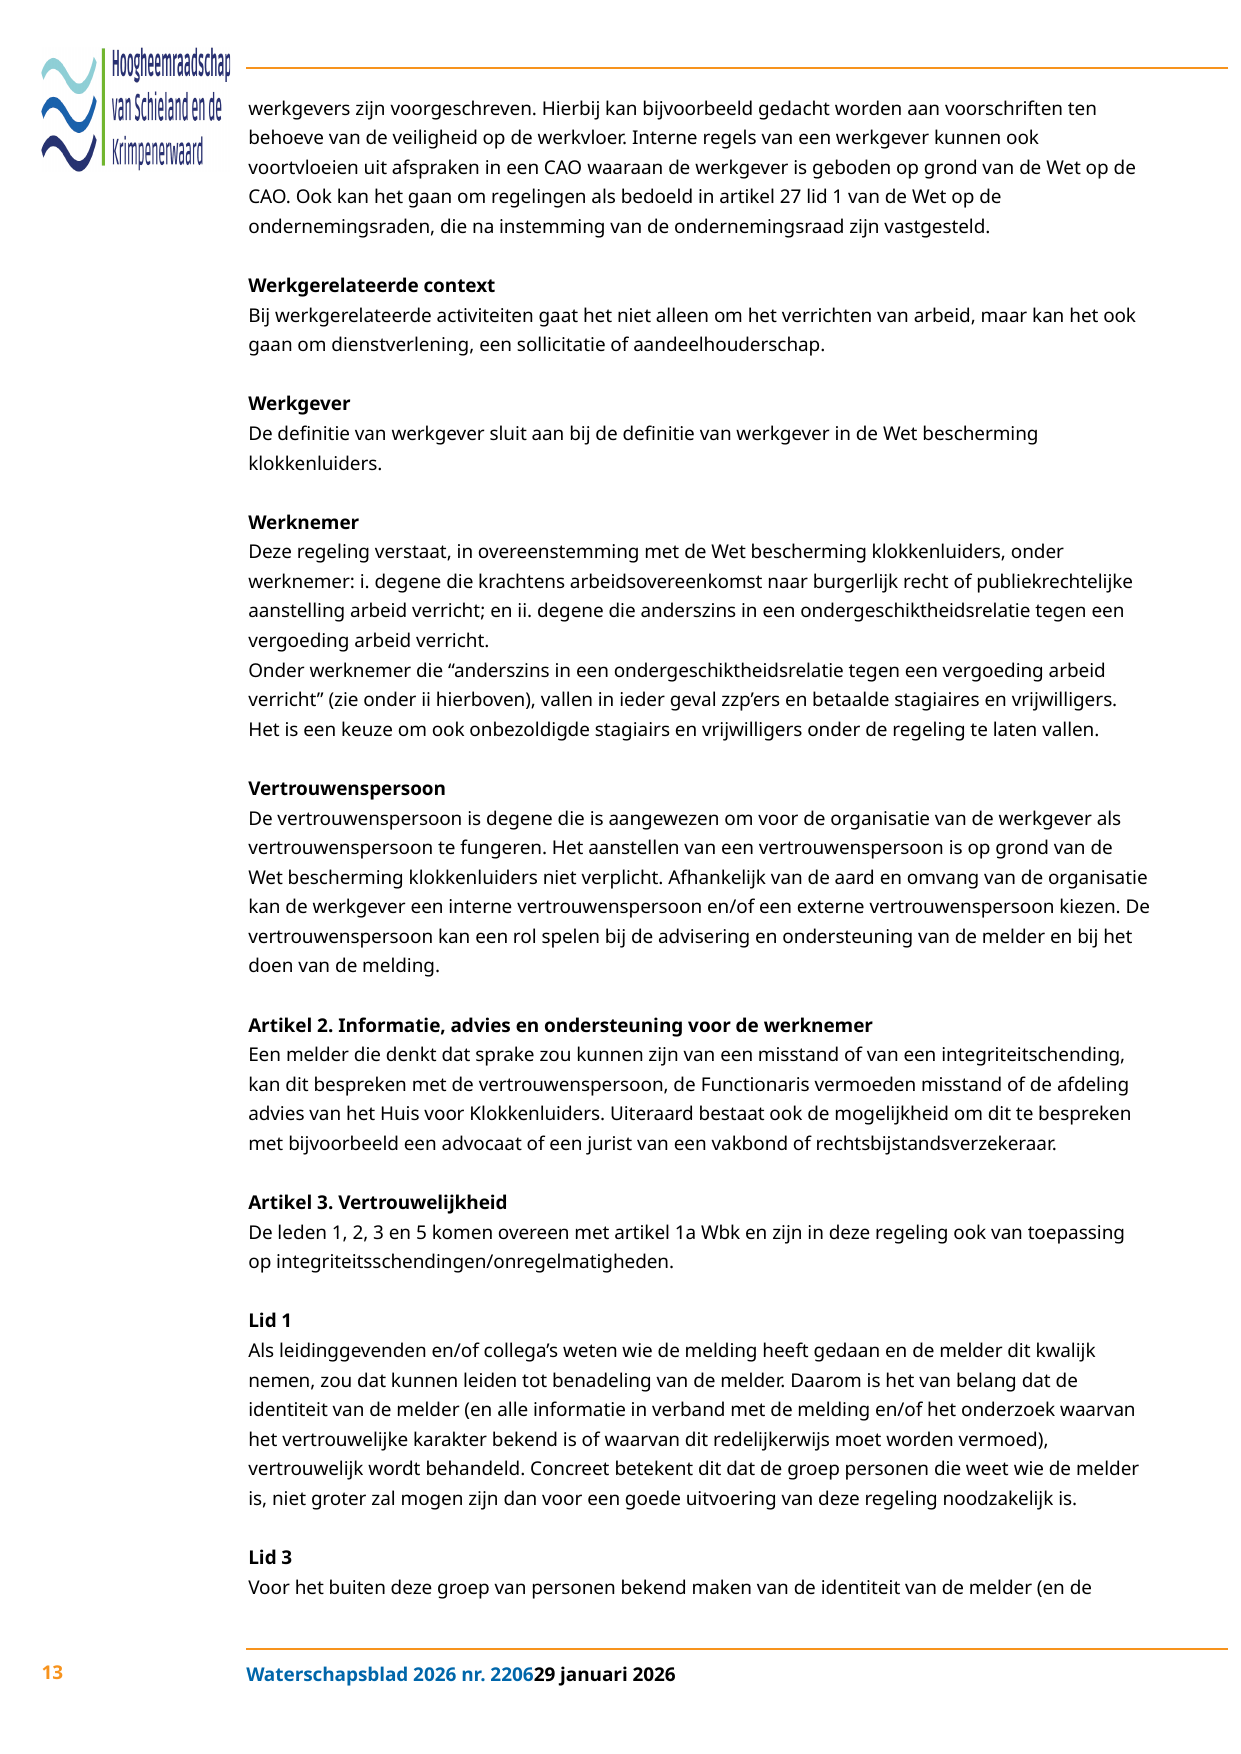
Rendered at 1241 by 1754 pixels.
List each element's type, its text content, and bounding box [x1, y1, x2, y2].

text Een melder die denkt dat sprake zou kunnen zijn van een misstand of van een integriteitschending, kan dit bespreken met de vertrouwenspersoon, de Functionaris vermoeden misstand of de afdeling advies van het Huis voor Klokkenluiders. Uiteraard bestaat ook de mogelijkheid om dit te bespreken met bijvoorbeeld een advocaat of een jurist van een vakbond of rechtsbijstandsverzekeraar. [248, 1041, 1152, 1156]
text Als leidinggevenden en/of collega’s weten wie de melding heeft gedaan en de melder dit kwalijk nemen, zou dat kunnen leiden tot benadeling van de melder. Daarom is het van belang dat de identiteit van de melder (en alle informatie in verband met de melding en/of het onderzoek waarvan het vertrouwelijke karakter bekend is of waarvan dit redelijkerwijs moet worden vermoed), vertrouwelijk wordt behandeld. Concreet betekent dit dat de groep personen die weet wie de melder is, niet groter zal mogen zijn dan voor een goede uitvoering van deze regeling noodzakelijk is. [248, 1337, 1152, 1511]
text Artikel 3. Vertrouwelijkheid [248, 1189, 1152, 1215]
text Lid 1 [248, 1308, 1152, 1333]
text Lid 3 [248, 1544, 1152, 1570]
text Vertrouwenspersoon [248, 775, 1152, 801]
text Werkgever [248, 391, 1152, 416]
text Deze regeling verstaat, in overeenstemming met de Wet bescherming klokkenluiders, onder werknemer: i. degene die krachtens arbeidsovereenkomst naar burgerlijk recht of publiekrechtelijke aanstelling arbeid verricht; en ii. degene die anderszins in een ondergeschiktheidsrelatie tegen een vergoeding arbeid verricht. [248, 538, 1152, 653]
text werkgevers zijn voorgeschreven. Hierbij kan bijvoorbeeld gedacht worden aan voorschriften ten behoeve van de veiligheid op de werkvloer. Interne regels van een werkgever kunnen ook voortvloeien uit afspraken in een CAO waaraan de werkgever is geboden op grond van de Wet op de CAO. Ook kan het gaan om regelingen als bedoeld in artikel 27 lid 1 van de Wet op de ondernemingsraden, die na instemming van de ondernemingsraad zijn vastgesteld. [248, 95, 1152, 239]
text De definitie van werkgever sluit aan bij de definitie van werkgever in de Wet bescherming klokkenluiders. [248, 420, 1152, 476]
text Voor het buiten deze groep van personen bekend maken van de identiteit van de melder (en de [248, 1574, 1152, 1600]
text De vertrouwenspersoon is degene die is aangewezen om voor de organisatie van de werkgever als vertrouwenspersoon te fungeren. Het aanstellen van een vertrouwenspersoon is op grond van de Wet bescherming klokkenluiders niet verplicht. Afhankelijk van de aard en omvang van de organisatie kan de werkgever een interne vertrouwenspersoon en/of een externe vertrouwenspersoon kiezen. De vertrouwenspersoon kan een rol spelen bij de advisering en ondersteuning van de melder en bij het doen van de melding. [248, 805, 1152, 978]
text Werkgerelateerde context [248, 272, 1152, 298]
text Werknemer [248, 509, 1152, 535]
text Artikel 2. Informatie, advies en ondersteuning voor de werknemer [248, 1012, 1152, 1038]
picture [41, 47, 231, 172]
text Onder werknemer die “anderszins in een ondergeschiktheidsrelatie tegen een vergoeding arbeid verricht” (zie onder ii hierboven), vallen in ieder geval zzp’ers en betaalde stagiaires en vrijwilligers. Het is een keuze om ook onbezoldigde stagiairs en vrijwilligers onder de regeling te laten vallen. [248, 657, 1152, 742]
text De leden 1, 2, 3 en 5 komen overeen met artikel 1a Wbk en zijn in deze regeling ook van toepassing op integriteitsschendingen/onregelmatigheden. [248, 1219, 1152, 1274]
text Bij werkgerelateerde activiteiten gaat het niet alleen om het verrichten van arbeid, maar kan het ook gaan om dienstverlening, een sollicitatie of aandeelhouderschap. [248, 302, 1152, 357]
